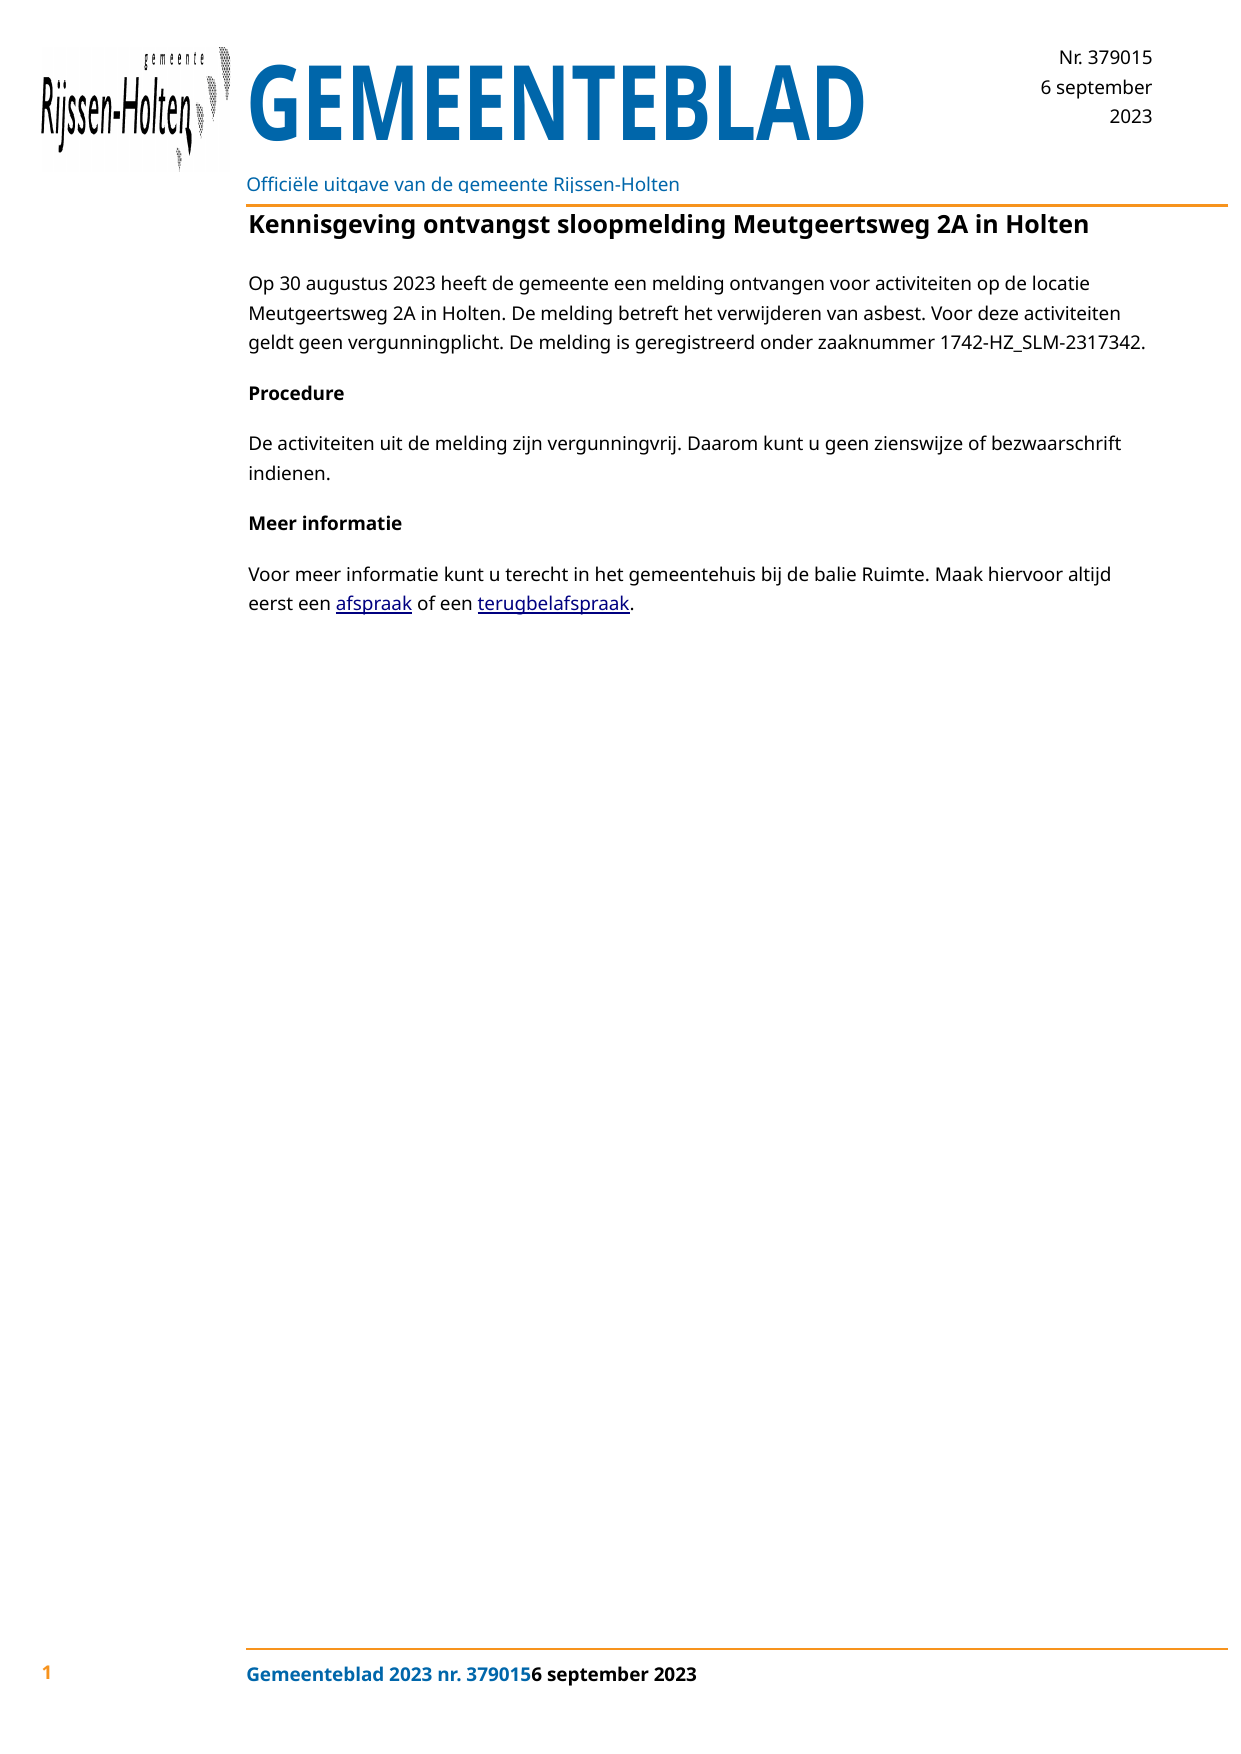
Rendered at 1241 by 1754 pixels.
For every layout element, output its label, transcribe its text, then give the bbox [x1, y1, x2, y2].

text Meer informatie [248, 510, 1152, 536]
text Procedure [248, 380, 1152, 406]
text Op 30 augustus 2023 heeft de gemeente een melding ontvangen voor activiteiten op de locatie Meutgeertsweg 2A in Holten. De melding betreft het verwijderen van asbest. Voor deze activiteiten geldt geen vergunningplicht. De melding is geregistreerd onder zaaknummer 1742-HZ_SLM-2317342. [248, 270, 1152, 355]
picture [41, 47, 231, 172]
text Voor meer informatie kunt u terecht in het gemeentehuis bij de balie Ruimte. Maak hiervoor altijd eerst een afspraak of een terugbelafspraak. [248, 561, 1152, 616]
text Kennisgeving ontvangst sloopmelding Meutgeertsweg 2A in Holten [248, 207, 1152, 241]
text De activiteiten uit de melding zijn vergunningvrij. Daarom kunt u geen zienswijze of bezwaarschrift indienen. [248, 430, 1152, 486]
